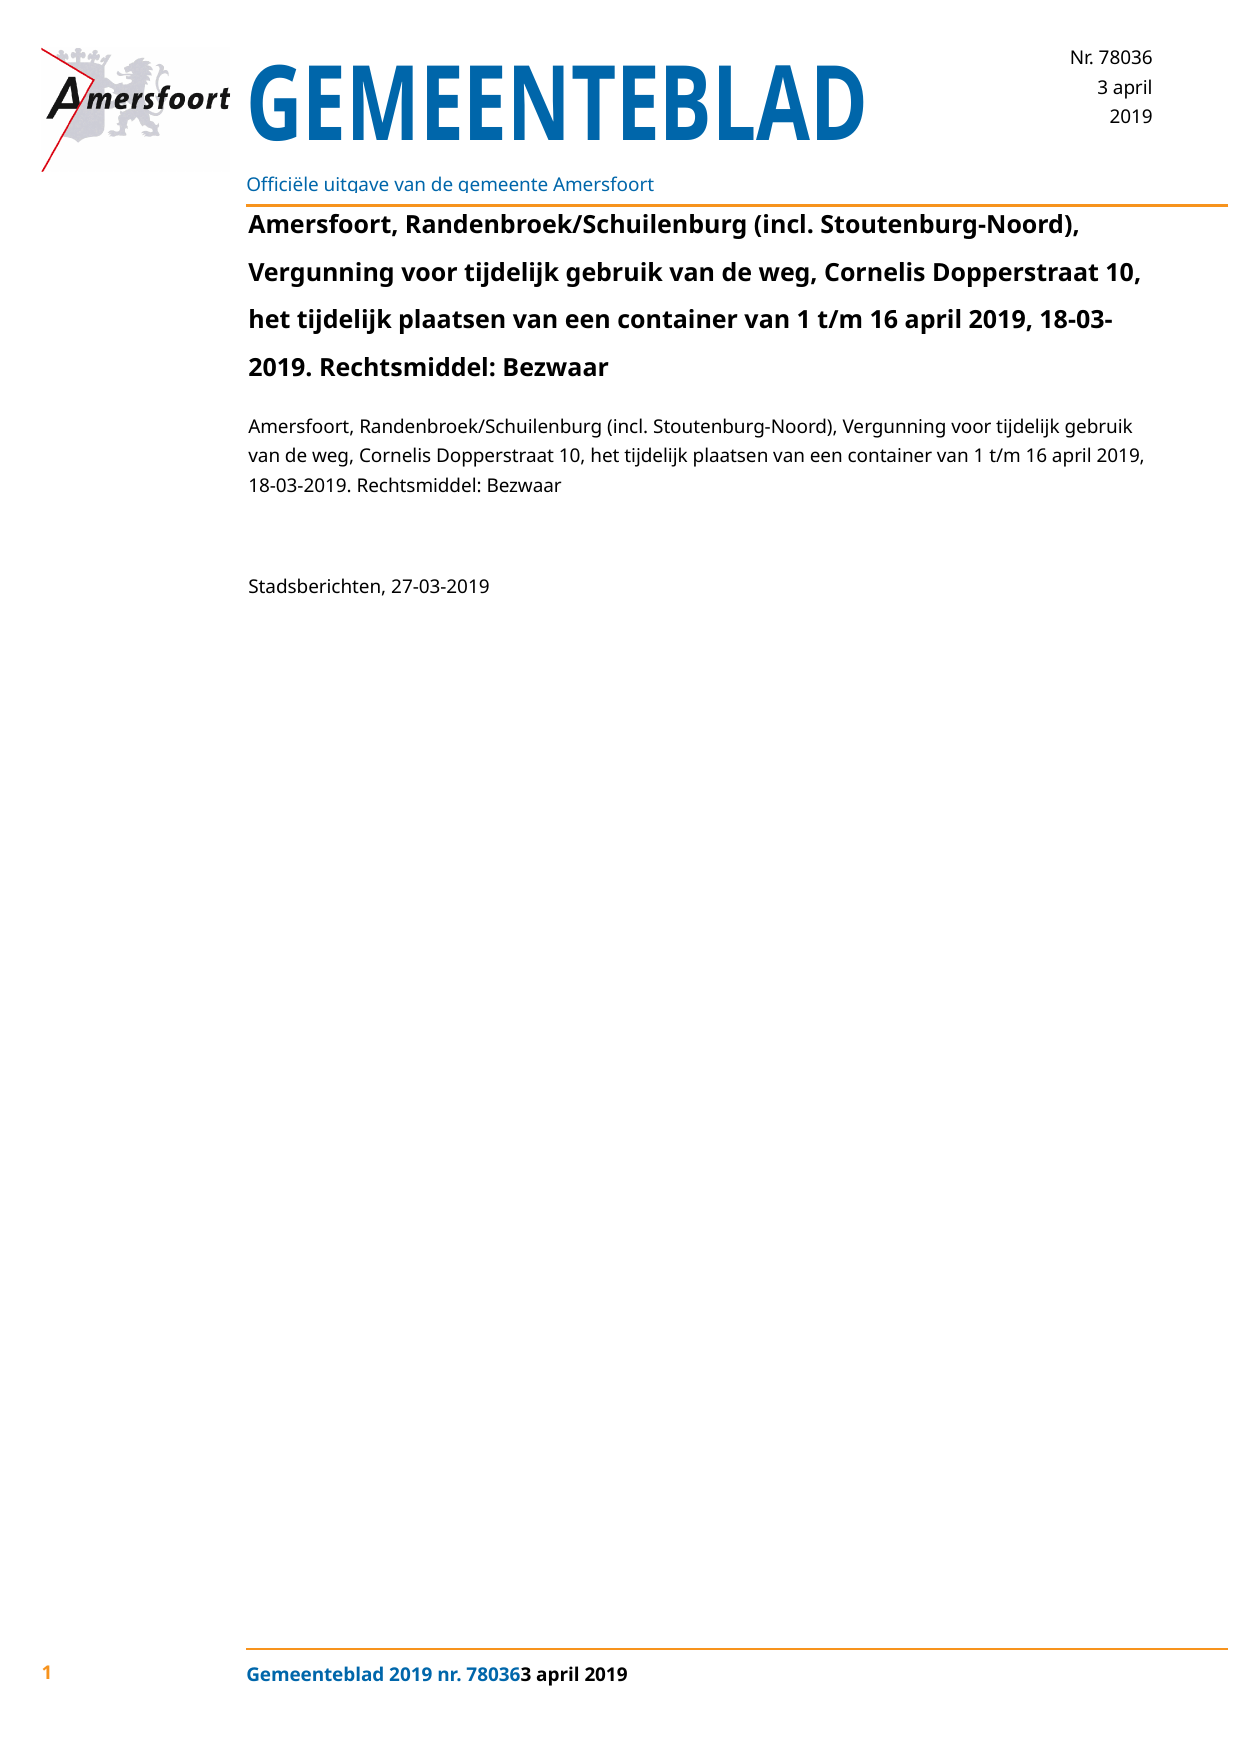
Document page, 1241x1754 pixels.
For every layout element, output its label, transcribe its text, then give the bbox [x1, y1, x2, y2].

text Amersfoort, Randenbroek/Schuilenburg (incl. Stoutenburg-Noord), Vergunning voor tijdelijk gebruik van de weg, Cornelis Dopperstraat 10, het tijdelijk plaatsen van een container van 1 t/m 16 april 2019, 18-03-2019. Rechtsmiddel: Bezwaar [248, 207, 1152, 384]
picture [41, 47, 231, 172]
text Stadsberichten, 27-03-2019 [248, 573, 1152, 599]
text Amersfoort, Randenbroek/Schuilenburg (incl. Stoutenburg-Noord), Vergunning voor tijdelijk gebruik van de weg, Cornelis Dopperstraat 10, het tijdelijk plaatsen van een container van 1 t/m 16 april 2019, 18-03-2019. Rechtsmiddel: Bezwaar [248, 413, 1152, 498]
